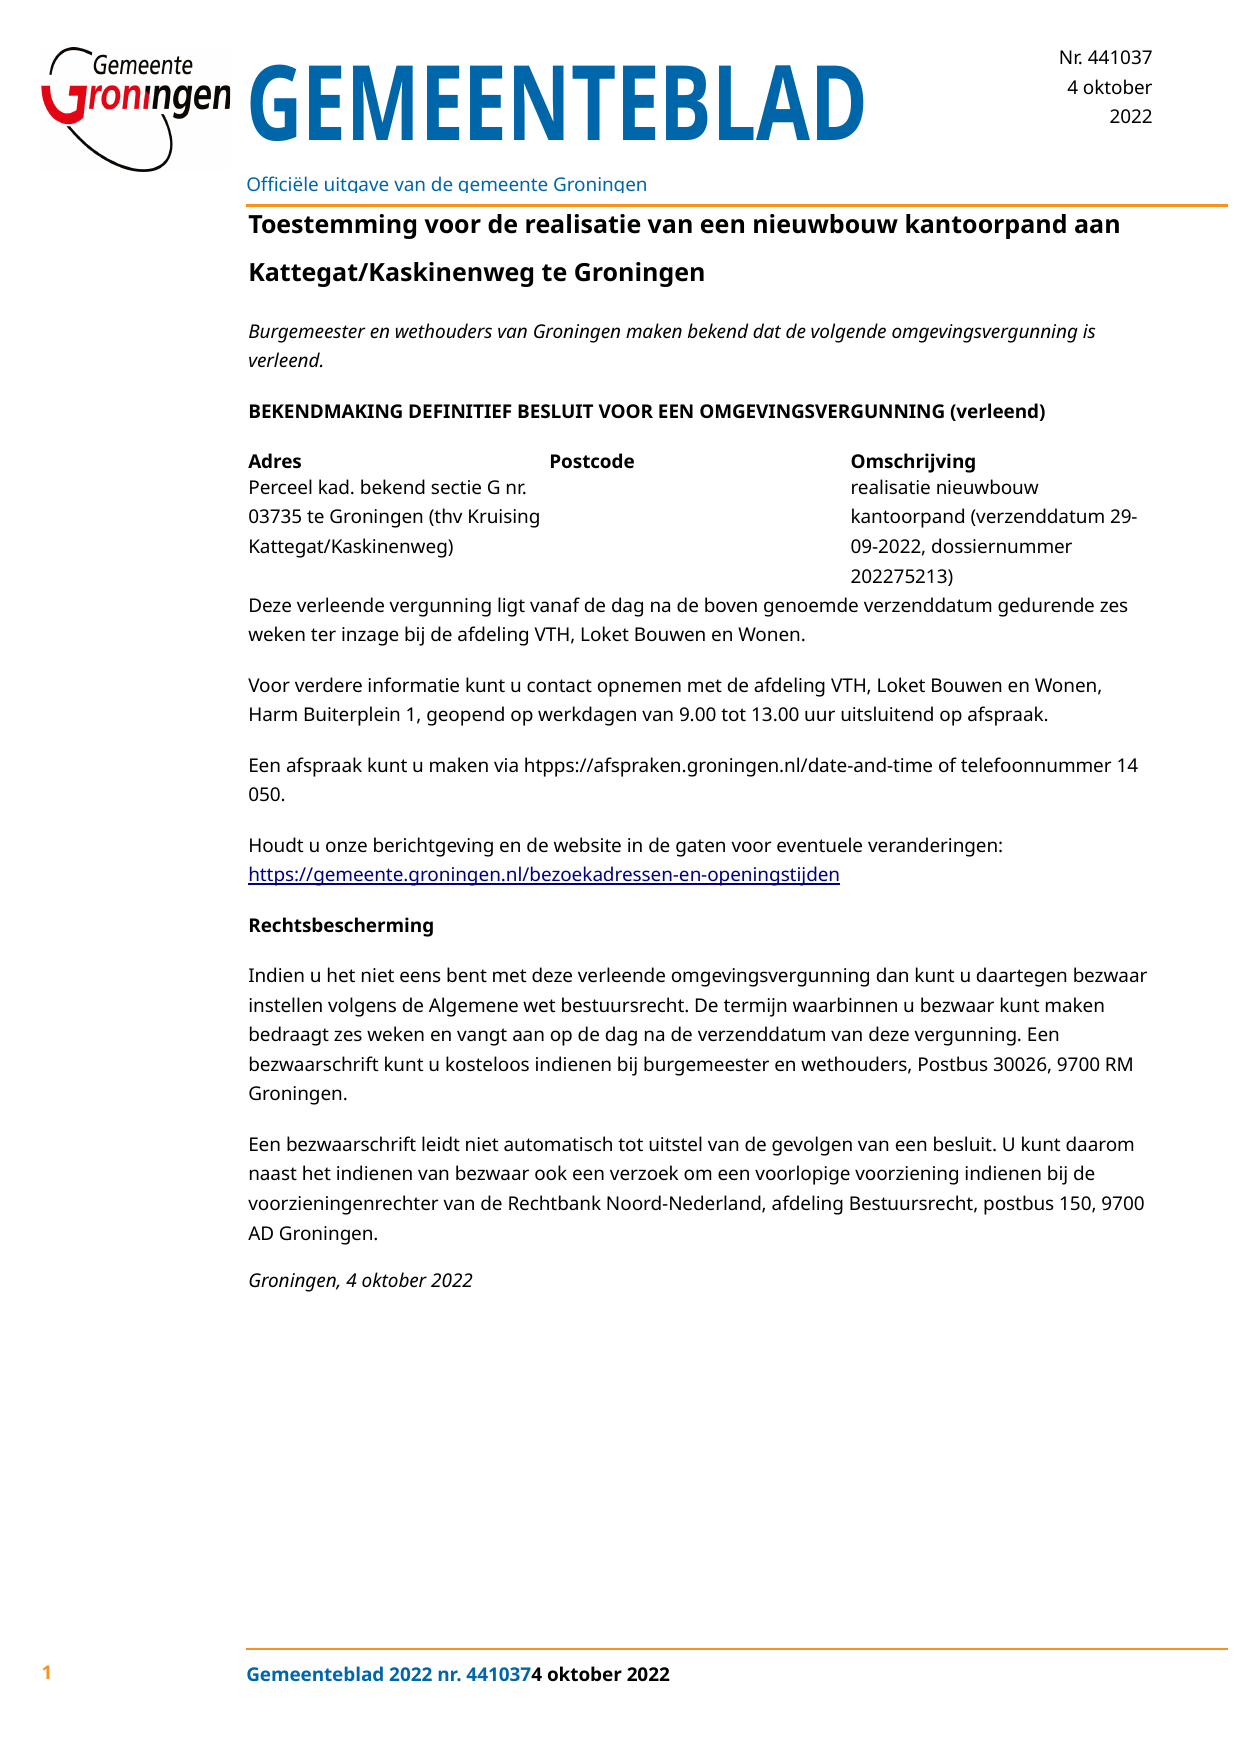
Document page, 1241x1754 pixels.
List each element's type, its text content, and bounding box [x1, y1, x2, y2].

text Rechtsbescherming [248, 912, 1152, 938]
table_cell [549, 474, 850, 589]
text Groningen, 4 oktober 2022 [248, 1268, 1152, 1293]
table_cell realisatie nieuwbouw kantoorpand (verzenddatum 29-09-2022, dossiernummer 202275213) [850, 474, 1152, 589]
table_header Omschrijving [850, 449, 1152, 474]
table_cell Perceel kad. bekend sectie G nr. 03735 te Groningen (thv Kruising Kattegat/Kaskinenweg) [248, 474, 549, 589]
text Voor verdere informatie kunt u contact opnemen met de afdeling VTH, Loket Bouwen en Wonen, Harm Buiterplein 1, geopend op werkdagen van 9.00 tot 13.00 uur uitsluitend op afspraak. [248, 672, 1152, 727]
picture [41, 47, 231, 172]
text BEKENDMAKING DEFINITIEF BESLUIT VOOR EEN OMGEVINGSVERGUNNING (verleend) [248, 398, 1152, 424]
text Indien u het niet eens bent met deze verleende omgevingsvergunning dan kunt u daartegen bezwaar instellen volgens de Algemene wet bestuursrecht. De termijn waarbinnen u bezwaar kunt maken bedraagt zes weken en vangt aan op de dag na de verzenddatum van deze vergunning. Een bezwaarschrift kunt u kosteloos indienen bij burgemeester en wethouders, Postbus 30026, 9700 RM Groningen. [248, 962, 1152, 1106]
text Deze verleende vergunning ligt vanaf de dag na de boven genoemde verzenddatum gedurende zes weken ter inzage bij de afdeling VTH, Loket Bouwen en Wonen. [248, 592, 1152, 647]
text Een afspraak kunt u maken via htpps://afspraken.groningen.nl/date-and-time of telefoonnummer 14 050. [248, 752, 1152, 807]
text Een bezwaarschrift leidt niet automatisch tot uitstel van de gevolgen van een besluit. U kunt daarom naast het indienen van bezwaar ook een verzoek om een voorlopige voorziening indienen bij de voorzieningenrechter van de Rechtbank Noord-Nederland, afdeling Bestuursrecht, postbus 150, 9700 AD Groningen. [248, 1131, 1152, 1246]
table_header Postcode [549, 449, 850, 474]
table_header Adres [248, 449, 549, 474]
text Toestemming voor de realisatie van een nieuwbouw kantoorpand aan Kattegat/Kaskinenweg te Groningen [248, 207, 1152, 288]
text Houdt u onze berichtgeving en de website in de gaten voor eventuele veranderingen: https://gemeente.groningen.nl/bezoekadressen-en-openingstijden [248, 832, 1152, 887]
text Burgemeester en wethouders van Groningen maken bekend dat de volgende omgevingsvergunning is verleend. [248, 318, 1152, 373]
